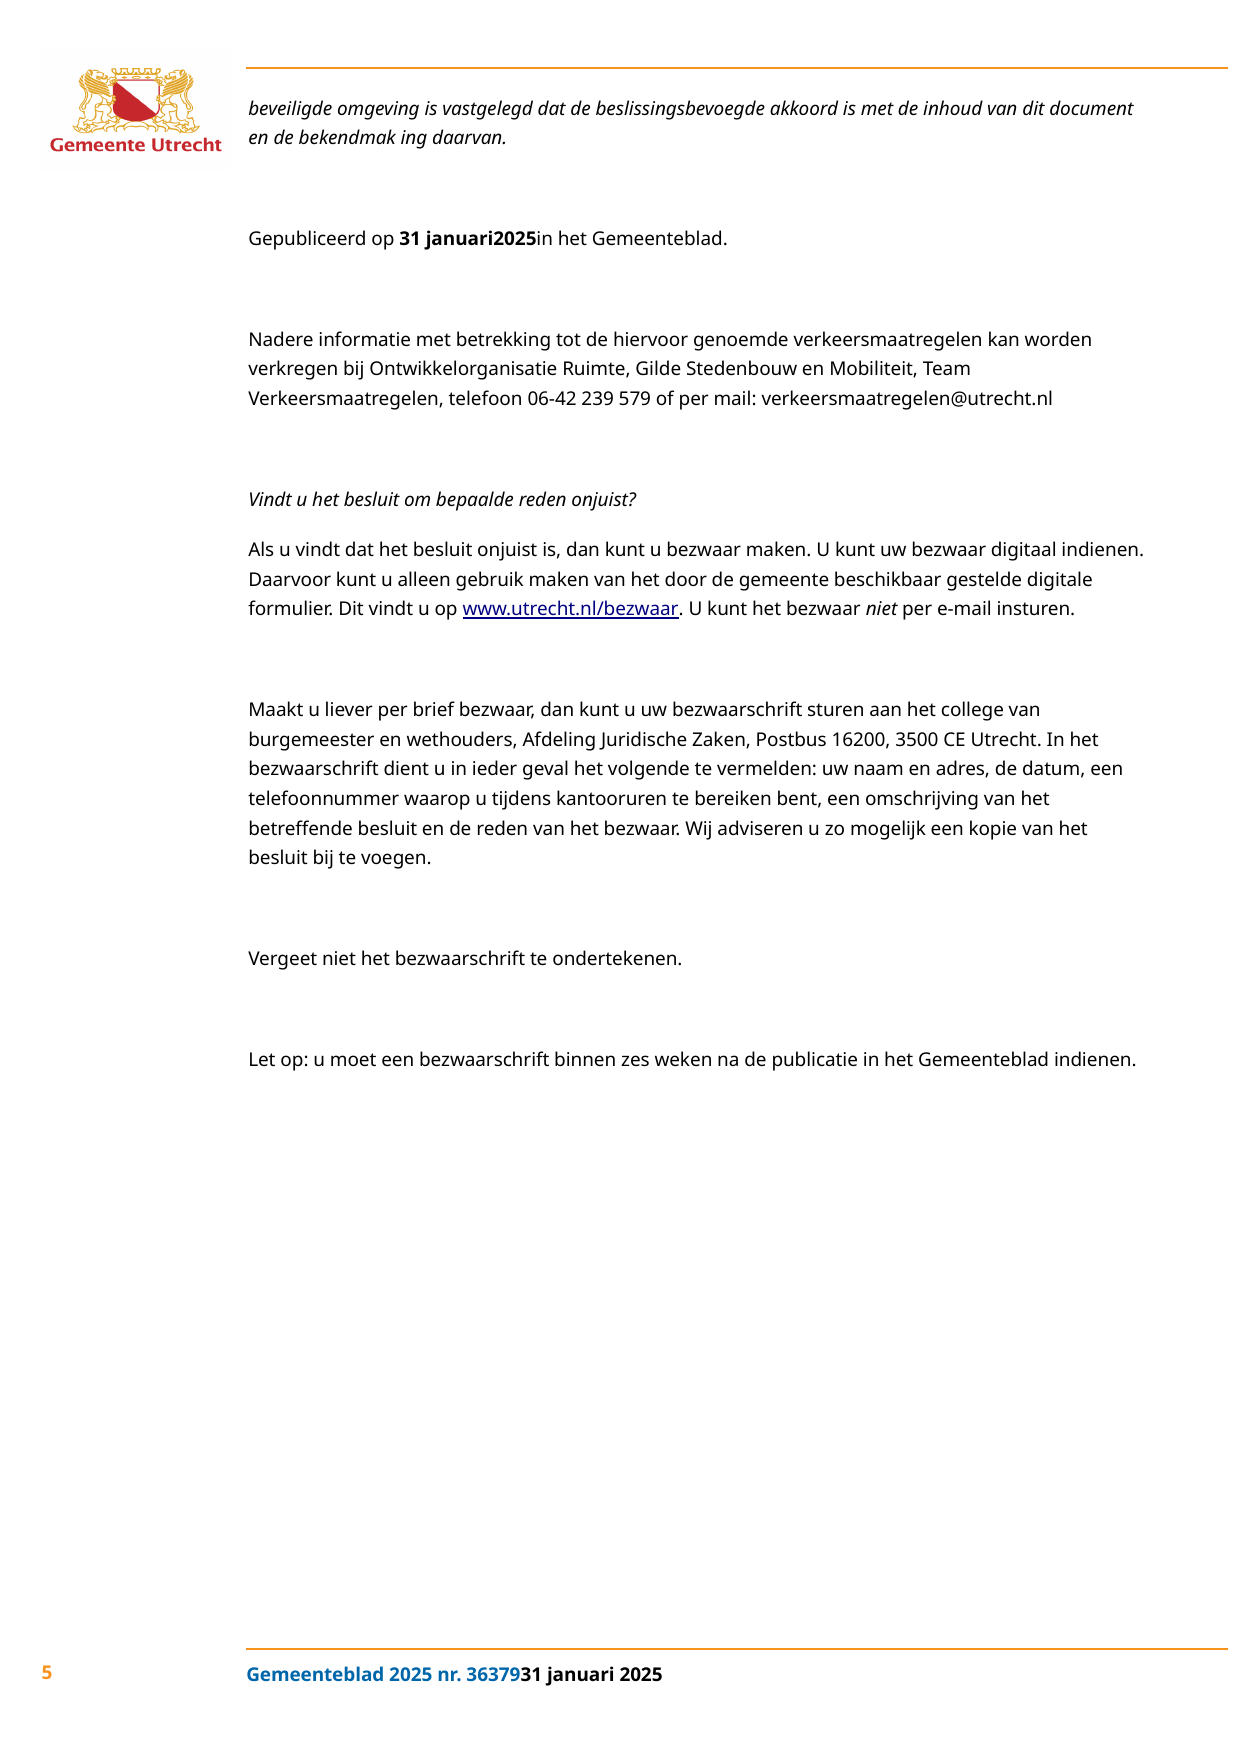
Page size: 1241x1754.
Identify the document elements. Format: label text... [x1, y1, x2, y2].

text Gepubliceerd op 31 januari2025in het Gemeenteblad. [248, 225, 1152, 251]
text Als u vindt dat het besluit onjuist is, dan kunt u bezwaar maken. U kunt uw bezwaar digitaal indienen. Daarvoor kunt u alleen gebruik maken van het door de gemeente beschikbaar gestelde digitale formulier. Dit vindt u op www.utrecht.nl/bezwaar. U kunt het bezwaar niet per e-mail insturen. [248, 536, 1152, 621]
picture [41, 47, 231, 172]
text Maakt u liever per brief bezwaar, dan kunt u uw bezwaarschrift sturen aan het college van burgemeester en wethouders, Afdeling Juridische Zaken, Postbus 16200, 3500 CE Utrecht. In het bezwaarschrift dient u in ieder geval het volgende te vermelden: uw naam en adres, de datum, een telefoonnummer waarop u tijdens kantooruren te bereiken bent, een omschrijving van het betreffende besluit en de reden van het bezwaar. Wij adviseren u zo mogelijk een kopie van het besluit bij te voegen. [248, 696, 1152, 870]
text Vindt u het besluit om bepaalde reden onjuist? [248, 486, 1152, 512]
text Vergeet niet het bezwaarschrift te ondertekenen. [248, 945, 1152, 971]
text Nadere informatie met betrekking tot de hiervoor genoemde verkeersmaatregelen kan worden verkregen bij Ontwikkelorganisatie Ruimte, Gilde Stedenbouw en Mobiliteit, Team Verkeersmaatregelen, telefoon 06-42 239 579 of per mail: verkeersmaatregelen@utrecht.nl [248, 326, 1152, 411]
text Let op: u moet een bezwaarschrift binnen zes weken na de publicatie in het Gemeenteblad indienen. [248, 1046, 1152, 1072]
text beveiligde omgeving is vastgelegd dat de beslissingsbevoegde akkoord is met de inhoud van dit document en de bekendmak ing daarvan. [248, 95, 1152, 150]
